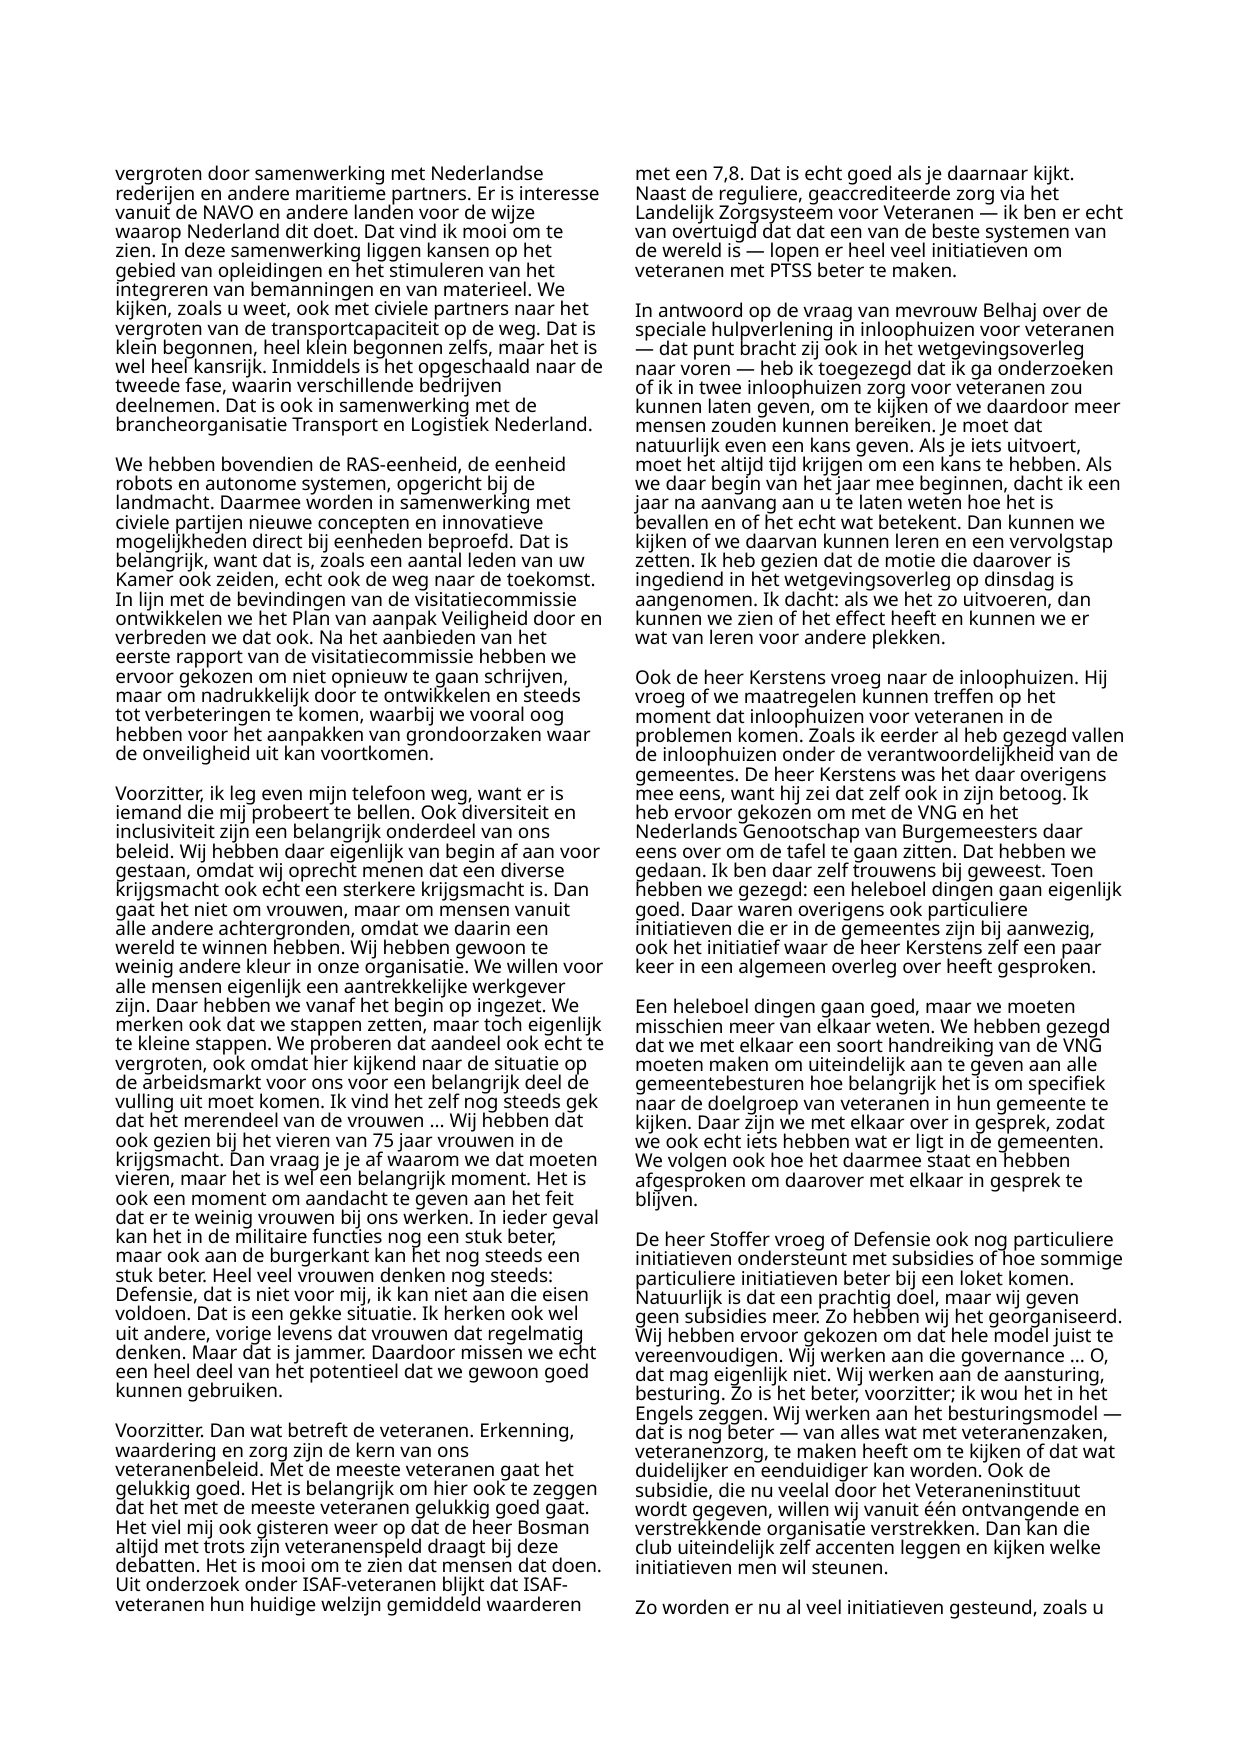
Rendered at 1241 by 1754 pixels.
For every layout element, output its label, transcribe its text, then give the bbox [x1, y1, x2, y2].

text In antwoord op de vraag van mevrouw Belhaj over de speciale hulpverlening in inloophuizen voor veteranen — dat punt bracht zij ook in het wetgevingsoverleg naar voren — heb ik toegezegd dat ik ga onderzoeken of ik in twee inloophuizen zorg voor veteranen zou kunnen laten geven, om te kijken of we daardoor meer mensen zouden kunnen bereiken. Je moet dat natuurlijk even een kans geven. Als je iets uitvoert, moet het altijd tijd krijgen om een kans te hebben. Als we daar begin van het jaar mee beginnen, dacht ik een jaar na aanvang aan u te laten weten hoe het is bevallen en of het echt wat betekent. Dan kunnen we kijken of we daarvan kunnen leren en een vervolgstap zetten. Ik heb gezien dat de motie die daarover is ingediend in het wetgevingsoverleg op dinsdag is aangenomen. Ik dacht: als we het zo uitvoeren, dan kunnen we zien of het effect heeft en kunnen we er wat van leren voor andere plekken. [635, 302, 1125, 648]
text De heer Stoffer vroeg of Defensie ook nog particuliere initiatieven ondersteunt met subsidies of hoe sommige particuliere initiatieven beter bij een loket komen. Natuurlijk is dat een prachtig doel, maar wij geven geen subsidies meer. Zo hebben wij het georganiseerd. Wij hebben ervoor gekozen om dat hele model juist te vereenvoudigen. Wij werken aan die governance ... O, dat mag eigenlijk niet. Wij werken aan de aansturing, besturing. Zo is het beter, voorzitter; ik wou het in het Engels zeggen. Wij werken aan het besturingsmodel — dat is nog beter — van alles wat met veteranenzaken, veteranenzorg, te maken heeft om te kijken of dat wat duidelijker en eenduidiger kan worden. Ook de subsidie, die nu veelal door het Veteraneninstituut wordt gegeven, willen wij vanuit één ontvangende en verstrekkende organisatie verstrekken. Dan kan die club uiteindelijk zelf accenten leggen en kijken welke initiatieven men wil steunen. [635, 1231, 1125, 1578]
text met een 7,8. Dat is echt goed als je daarnaar kijkt. Naast de reguliere, geaccrediteerde zorg via het Landelijk Zorgsysteem voor Veteranen — ik ben er echt van overtuigd dat dat een van de beste systemen van de wereld is — lopen er heel veel initiatieven om veteranen met PTSS beter te maken. [635, 165, 1125, 281]
text We hebben bovendien de RAS-eenheid, de eenheid robots en autonome systemen, opgericht bij de landmacht. Daarmee worden in samenwerking met civiele partijen nieuwe concepten en innovatieve mogelijkheden direct bij eenheden beproefd. Dat is belangrijk, want dat is, zoals een aantal leden van uw Kamer ook zeiden, echt ook de weg naar de toekomst. In lijn met de bevindingen van de visitatiecommissie ontwikkelen we het Plan van aanpak Veiligheid door en verbreden we dat ook. Na het aanbieden van het eerste rapport van de visitatiecommissie hebben we ervoor gekozen om niet opnieuw te gaan schrijven, maar om nadrukkelijk door te ontwikkelen en steeds tot verbeteringen te komen, waarbij we vooral oog hebben voor het aanpakken van grondoorzaken waar de onveiligheid uit kan voortkomen. [115, 456, 605, 764]
text Zo worden er nu al veel initiatieven gesteund, zoals u [635, 1599, 1125, 1618]
text Voorzitter, ik leg even mijn telefoon weg, want er is iemand die mij probeert te bellen. Ook diversiteit en inclusiviteit zijn een belangrijk onderdeel van ons beleid. Wij hebben daar eigenlijk van begin af aan voor gestaan, omdat wij oprecht menen dat een diverse krijgsmacht ook echt een sterkere krijgsmacht is. Dan gaat het niet om vrouwen, maar om mensen vanuit alle andere achtergronden, omdat we daarin een wereld te winnen hebben. Wij hebben gewoon te weinig andere kleur in onze organisatie. We willen voor alle mensen eigenlijk een aantrekkelijke werkgever zijn. Daar hebben we vanaf het begin op ingezet. We merken ook dat we stappen zetten, maar toch eigenlijk te kleine stappen. We proberen dat aandeel ook echt te vergroten, ook omdat hier kijkend naar de situatie op de arbeidsmarkt voor ons voor een belangrijk deel de vulling uit moet komen. Ik vind het zelf nog steeds gek dat het merendeel van de vrouwen ... Wij hebben dat ook gezien bij het vieren van 75 jaar vrouwen in de krijgsmacht. Dan vraag je je af waarom we dat moeten vieren, maar het is wel een belangrijk moment. Het is ook een moment om aandacht te geven aan het feit dat er te weinig vrouwen bij ons werken. In ieder geval kan het in de militaire functies nog een stuk beter, maar ook aan de burgerkant kan het nog steeds een stuk beter. Heel veel vrouwen denken nog steeds: Defensie, dat is niet voor mij, ik kan niet aan die eisen voldoen. Dat is een gekke situatie. Ik herken ook wel uit andere, vorige levens dat vrouwen dat regelmatig denken. Maar dat is jammer. Daardoor missen we echt een heel deel van het potentieel dat we gewoon goed kunnen gebruiken. [115, 785, 605, 1402]
text Ook de heer Kerstens vroeg naar de inloophuizen. Hij vroeg of we maatregelen kunnen treffen op het moment dat inloophuizen voor veteranen in de problemen komen. Zoals ik eerder al heb gezegd vallen de inloophuizen onder de verantwoordelijkheid van de gemeentes. De heer Kerstens was het daar overigens mee eens, want hij zei dat zelf ook in zijn betoog. Ik heb ervoor gekozen om met de VNG en het Nederlands Genootschap van Burgemeesters daar eens over om de tafel te gaan zitten. Dat hebben we gedaan. Ik ben daar zelf trouwens bij geweest. Toen hebben we gezegd: een heleboel dingen gaan eigenlijk goed. Daar waren overigens ook particuliere initiatieven die er in de gemeentes zijn bij aanwezig, ook het initiatief waar de heer Kerstens zelf een paar keer in een algemeen overleg over heeft gesproken. [635, 669, 1125, 978]
text Voorzitter. Dan wat betreft de veteranen. Erkenning, waardering en zorg zijn de kern van ons veteranenbeleid. Met de meeste veteranen gaat het gelukkig goed. Het is belangrijk om hier ook te zeggen dat het met de meeste veteranen gelukkig goed gaat. Het viel mij ook gisteren weer op dat de heer Bosman altijd met trots zijn veteranenspeld draagt bij deze debatten. Het is mooi om te zien dat mensen dat doen. Uit onderzoek onder ISAF-veteranen blijkt dat ISAF-veteranen hun huidige welzijn gemiddeld waarderen [115, 1422, 605, 1615]
text vergroten door samenwerking met Nederlandse rederijen en andere maritieme partners. Er is interesse vanuit de NAVO en andere landen voor de wijze waarop Nederland dit doet. Dat vind ik mooi om te zien. In deze samenwerking liggen kansen op het gebied van opleidingen en het stimuleren van het integreren van bemanningen en van materieel. We kijken, zoals u weet, ook met civiele partners naar het vergroten van de transportcapaciteit op de weg. Dat is klein begonnen, heel klein begonnen zelfs, maar het is wel heel kansrijk. Inmiddels is het opgeschaald naar de tweede fase, waarin verschillende bedrijven deelnemen. Dat is ook in samenwerking met de brancheorganisatie Transport en Logistiek Nederland. [115, 165, 605, 435]
text Een heleboel dingen gaan goed, maar we moeten misschien meer van elkaar weten. We hebben gezegd dat we met elkaar een soort handreiking van de VNG moeten maken om uiteindelijk aan te geven aan alle gemeentebesturen hoe belangrijk het is om specifiek naar de doelgroep van veteranen in hun gemeente te kijken. Daar zijn we met elkaar over in gesprek, zodat we ook echt iets hebben wat er ligt in de gemeenten. We volgen ook hoe het daarmee staat en hebben afgesproken om daarover met elkaar in gesprek te blijven. [635, 998, 1125, 1210]
